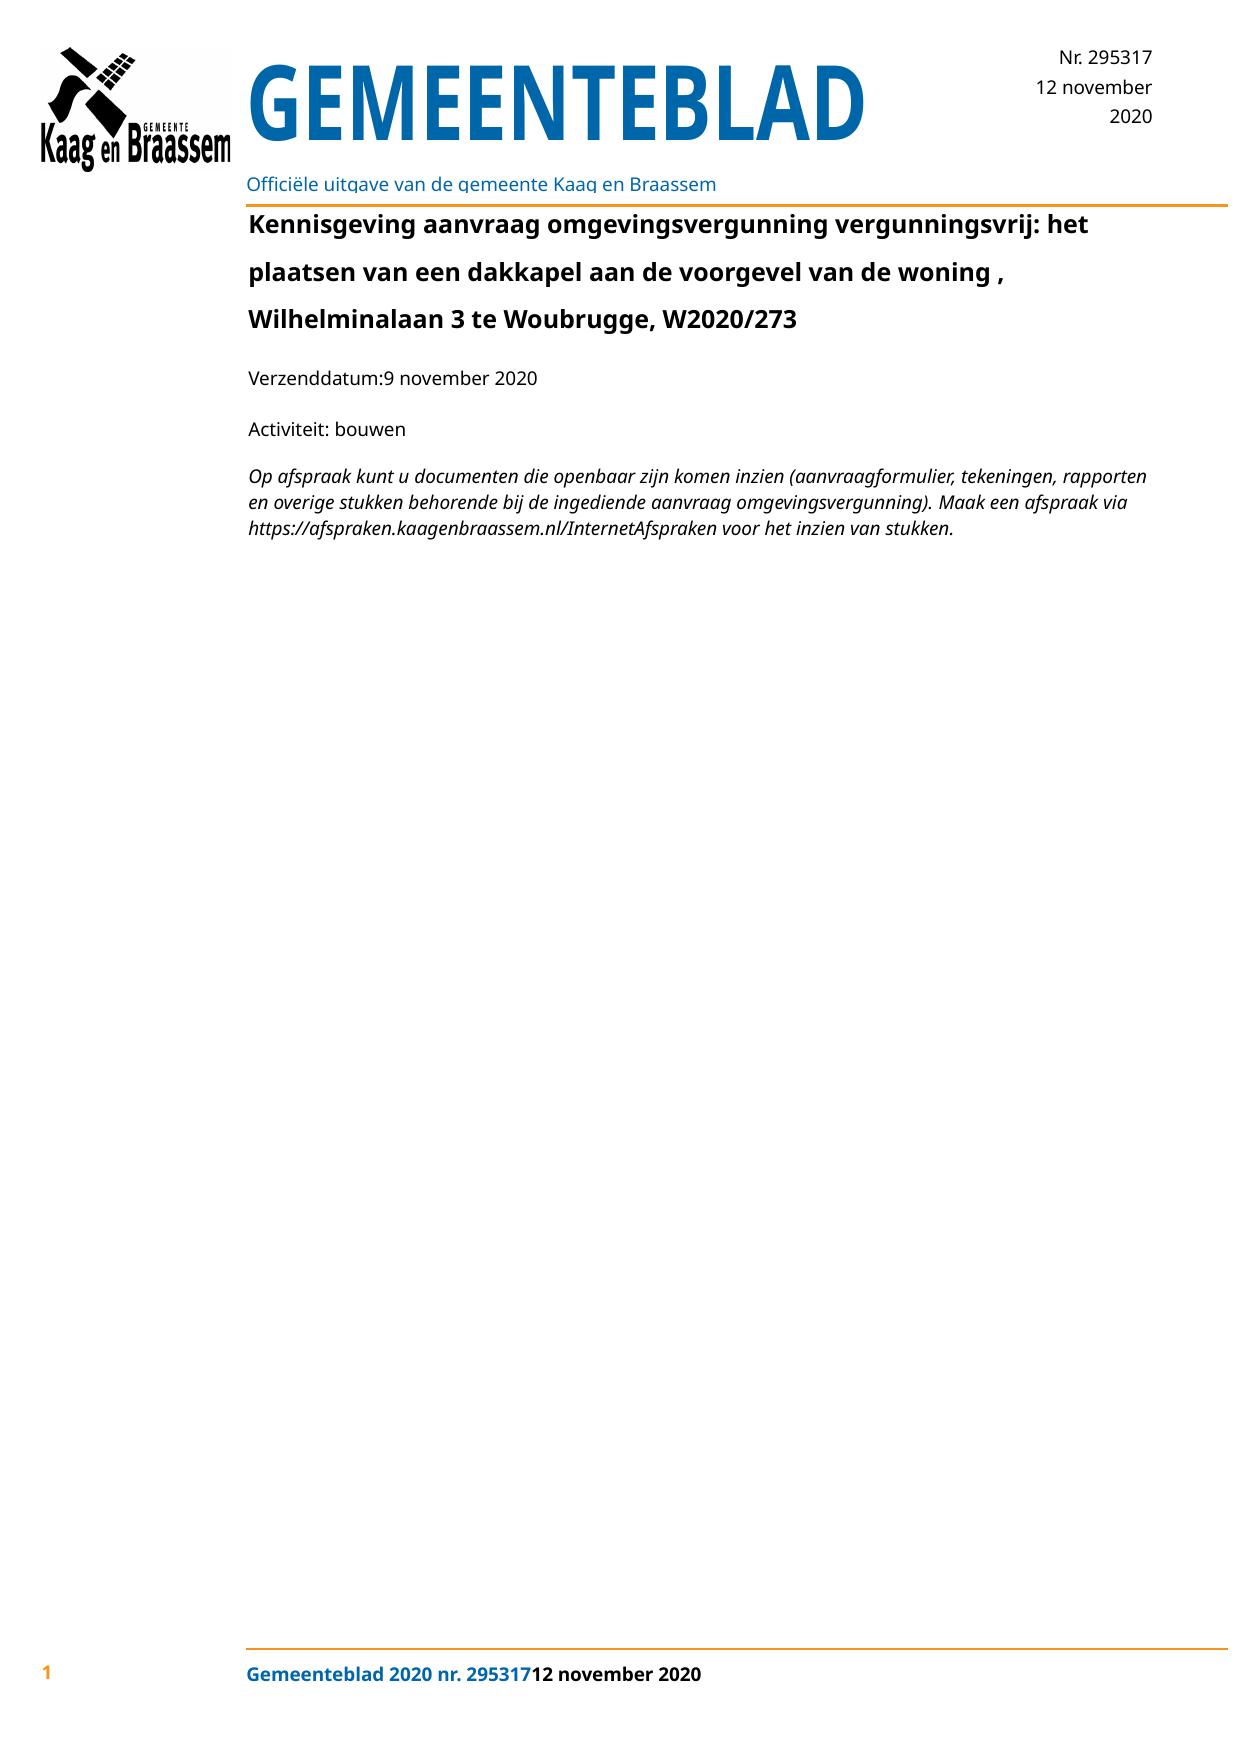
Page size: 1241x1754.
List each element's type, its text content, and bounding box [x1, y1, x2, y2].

text Op afspraak kunt u documenten die openbaar zijn komen inzien (aanvraagformulier, tekeningen, rapporten en overige stukken behorende bij de ingediende aanvraag omgevingsvergunning). Maak een afspraak via https://afspraken.kaagenbraassem.nl/InternetAfspraken voor het inzien van stukken. [248, 464, 1152, 541]
text Activiteit: bouwen [248, 416, 1152, 442]
text Kennisgeving aanvraag omgevingsvergunning vergunningsvrij: het plaatsen van een dakkapel aan de voorgevel van de woning , Wilhelminalaan 3 te Woubrugge, W2020/273 [248, 207, 1152, 336]
picture [41, 47, 231, 172]
text Verzenddatum:9 november 2020 [248, 366, 1152, 391]
